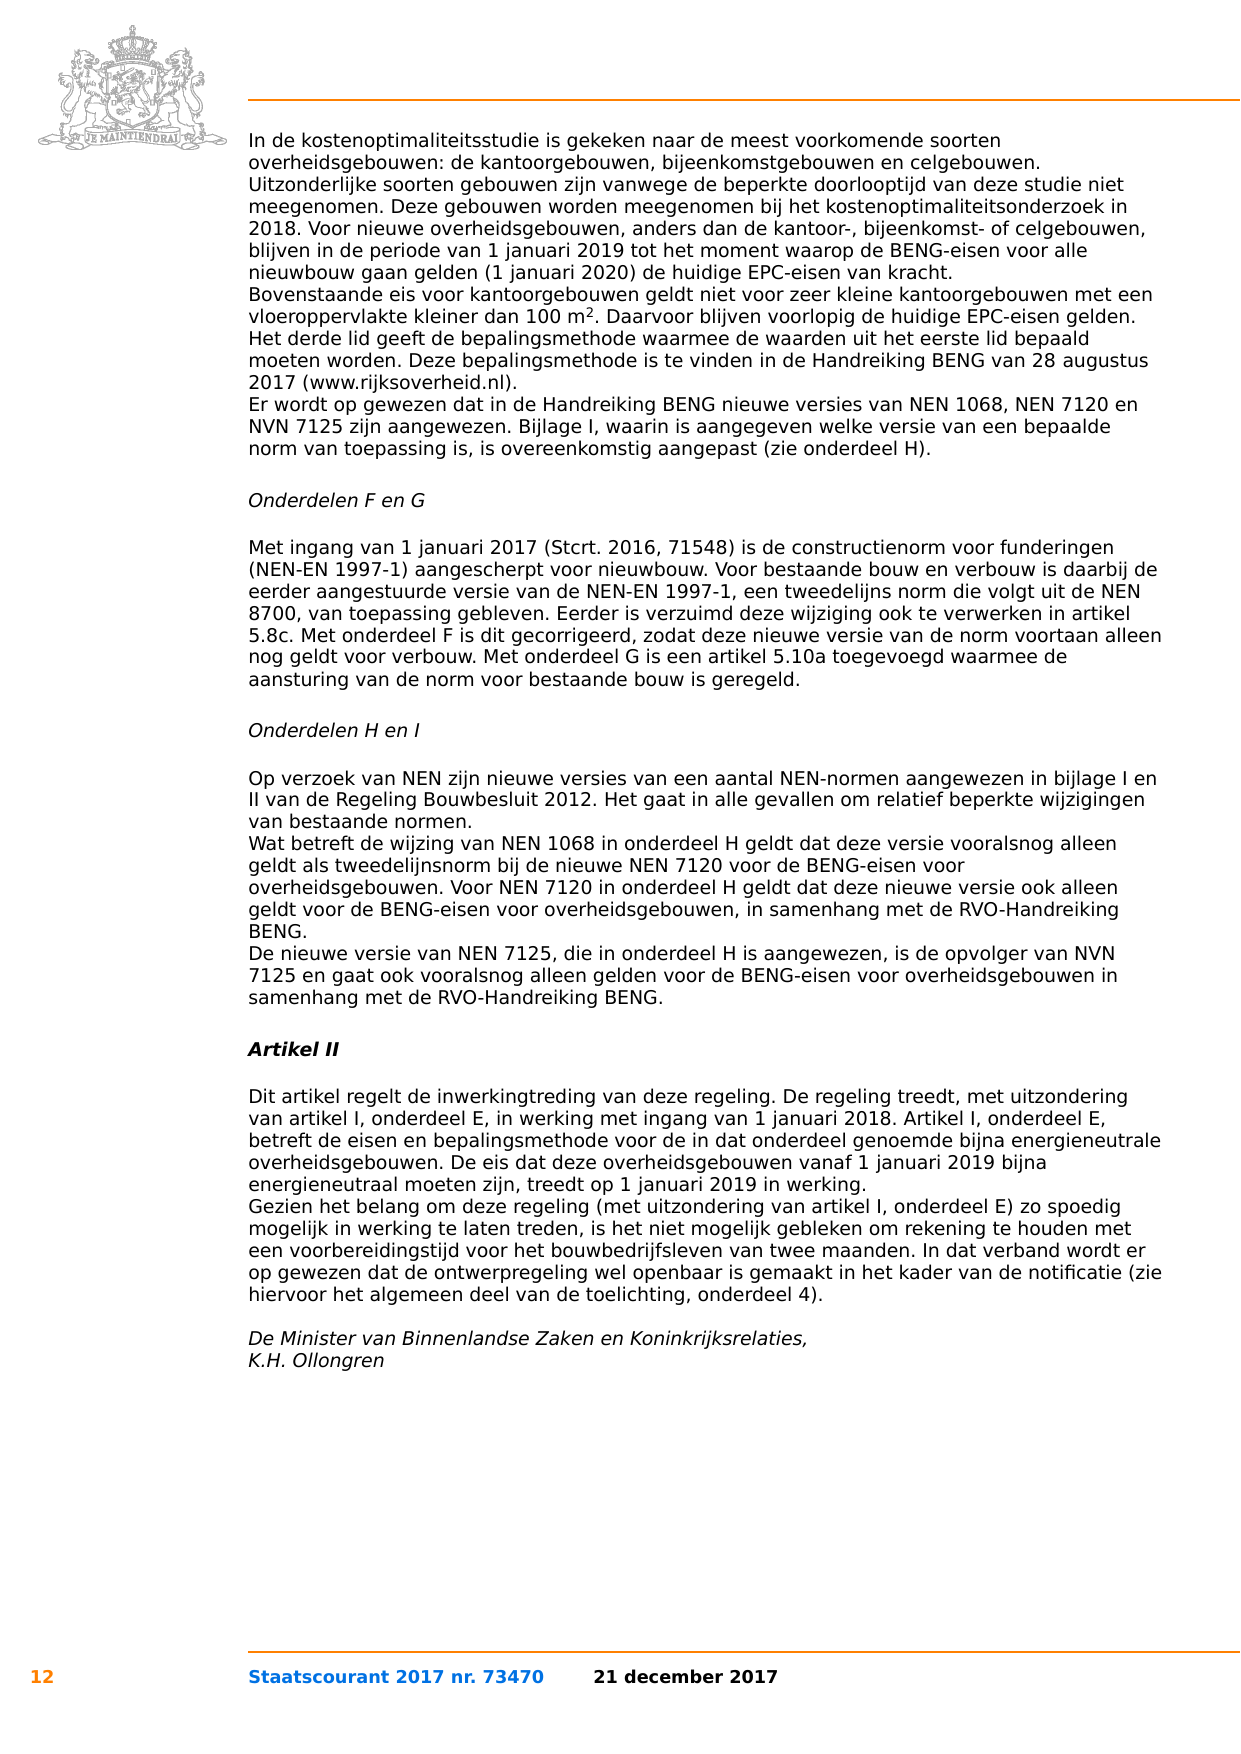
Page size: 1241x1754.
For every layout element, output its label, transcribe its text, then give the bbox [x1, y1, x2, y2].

text Bovenstaande eis voor kantoorgebouwen geldt niet voor zeer kleine kantoorgebouwen met een vloeroppervlakte kleiner dan 100 m2. Daarvoor blijven voorlopig de huidige EPC-eisen gelden. [248, 284, 1163, 328]
subtitle Artikel II [248, 1039, 1163, 1061]
text Dit artikel regelt de inwerkingtreding van deze regeling. De regeling treedt, met uitzondering van artikel I, onderdeel E, in werking met ingang van 1 januari 2018. Artikel I, onderdeel E, betreft de eisen en bepalingsmethode voor de in dat onderdeel genoemde bijna energieneutrale overheidsgebouwen. De eis dat deze overheidsgebouwen vanaf 1 januari 2019 bijna energieneutraal moeten zijn, treedt op 1 januari 2019 in werking. [248, 1086, 1163, 1196]
text Er wordt op gewezen dat in de Handreiking BENG nieuwe versies van NEN 1068, NEN 7120 en NVN 7125 zijn aangewezen. Bijlage I, waarin is aangegeven welke versie van een bepaalde norm van toepassing is, is overeenkomstig aangepast (zie onderdeel H). [248, 394, 1163, 459]
text Met ingang van 1 januari 2017 (Stcrt. 2016, 71548) is de constructienorm voor funderingen (NEN-EN 1997-1) aangescherpt voor nieuwbouw. Voor bestaande bouw en verbouw is daarbij de eerder aangestuurde versie van de NEN-EN 1997-1, een tweedelijns norm die volgt uit de NEN 8700, van toepassing gebleven. Eerder is verzuimd deze wijziging ook te verwerken in artikel 5.8c. Met onderdeel F is dit gecorrigeerd, zodat deze nieuwe versie van de norm voortaan alleen nog geldt voor verbouw. Met onderdeel G is een artikel 5.10a toegevoegd waarmee de aansturing van de norm voor bestaande bouw is geregeld. [248, 537, 1163, 690]
text Het derde lid geeft de bepalingsmethode waarmee de waarden uit het eerste lid bepaald moeten worden. Deze bepalingsmethode is te vinden in de Handreiking BENG van 28 augustus 2017 (www.rijksoverheid.nl). [248, 328, 1163, 394]
text Gezien het belang om deze regeling (met uitzondering van artikel I, onderdeel E) zo spoedig mogelijk in werking te laten treden, is het niet mogelijk gebleken om rekening te houden met een voorbereidingstijd voor het bouwbedrijfsleven van twee maanden. In dat verband wordt er op gewezen dat de ontwerpregeling wel openbaar is gemaakt in het kader van de notificatie (zie hiervoor het algemeen deel van de toelichting, onderdeel 4). [248, 1196, 1163, 1306]
picture [38, 25, 227, 150]
text In de kostenoptimaliteitsstudie is gekeken naar de meest voorkomende soorten overheidsgebouwen: de kantoorgebouwen, bijeenkomstgebouwen en celgebouwen. Uitzonderlijke soorten gebouwen zijn vanwege de beperkte doorlooptijd van deze studie niet meegenomen. Deze gebouwen worden meegenomen bij het kostenoptimaliteitsonderzoek in 2018. Voor nieuwe overheidsgebouwen, anders dan de kantoor-, bijeenkomst- of celgebouwen, blijven in de periode van 1 januari 2019 tot het moment waarop de BENG-eisen voor alle nieuwbouw gaan gelden (1 januari 2020) de huidige EPC-eisen van kracht. [248, 130, 1163, 284]
text Wat betreft de wijzing van NEN 1068 in onderdeel H geldt dat deze versie vooralsnog alleen geldt als tweedelijnsnorm bij de nieuwe NEN 7120 voor de BENG-eisen voor overheidsgebouwen. Voor NEN 7120 in onderdeel H geldt dat deze nieuwe versie ook alleen geldt voor de BENG-eisen voor overheidsgebouwen, in samenhang met de RVO-Handreiking BENG. [248, 833, 1163, 943]
text De nieuwe versie van NEN 7125, die in onderdeel H is aangewezen, is de opvolger van NVN 7125 en gaat ook vooralsnog alleen gelden voor de BENG-eisen voor overheidsgebouwen in samenhang met de RVO-Handreiking BENG. [248, 943, 1163, 1009]
subtitle Onderdelen H en I [248, 720, 1163, 742]
text Op verzoek van NEN zijn nieuwe versies van een aantal NEN-normen aangewezen in bijlage I en II van de Regeling Bouwbesluit 2012. Het gaat in alle gevallen om relatief beperkte wijzigingen van bestaande normen. [248, 767, 1163, 833]
text De Minister van Binnenlandse Zaken en Koninkrijksrelaties, K.H. Ollongren [248, 1328, 1163, 1372]
subtitle Onderdelen F en G [248, 489, 1163, 512]
